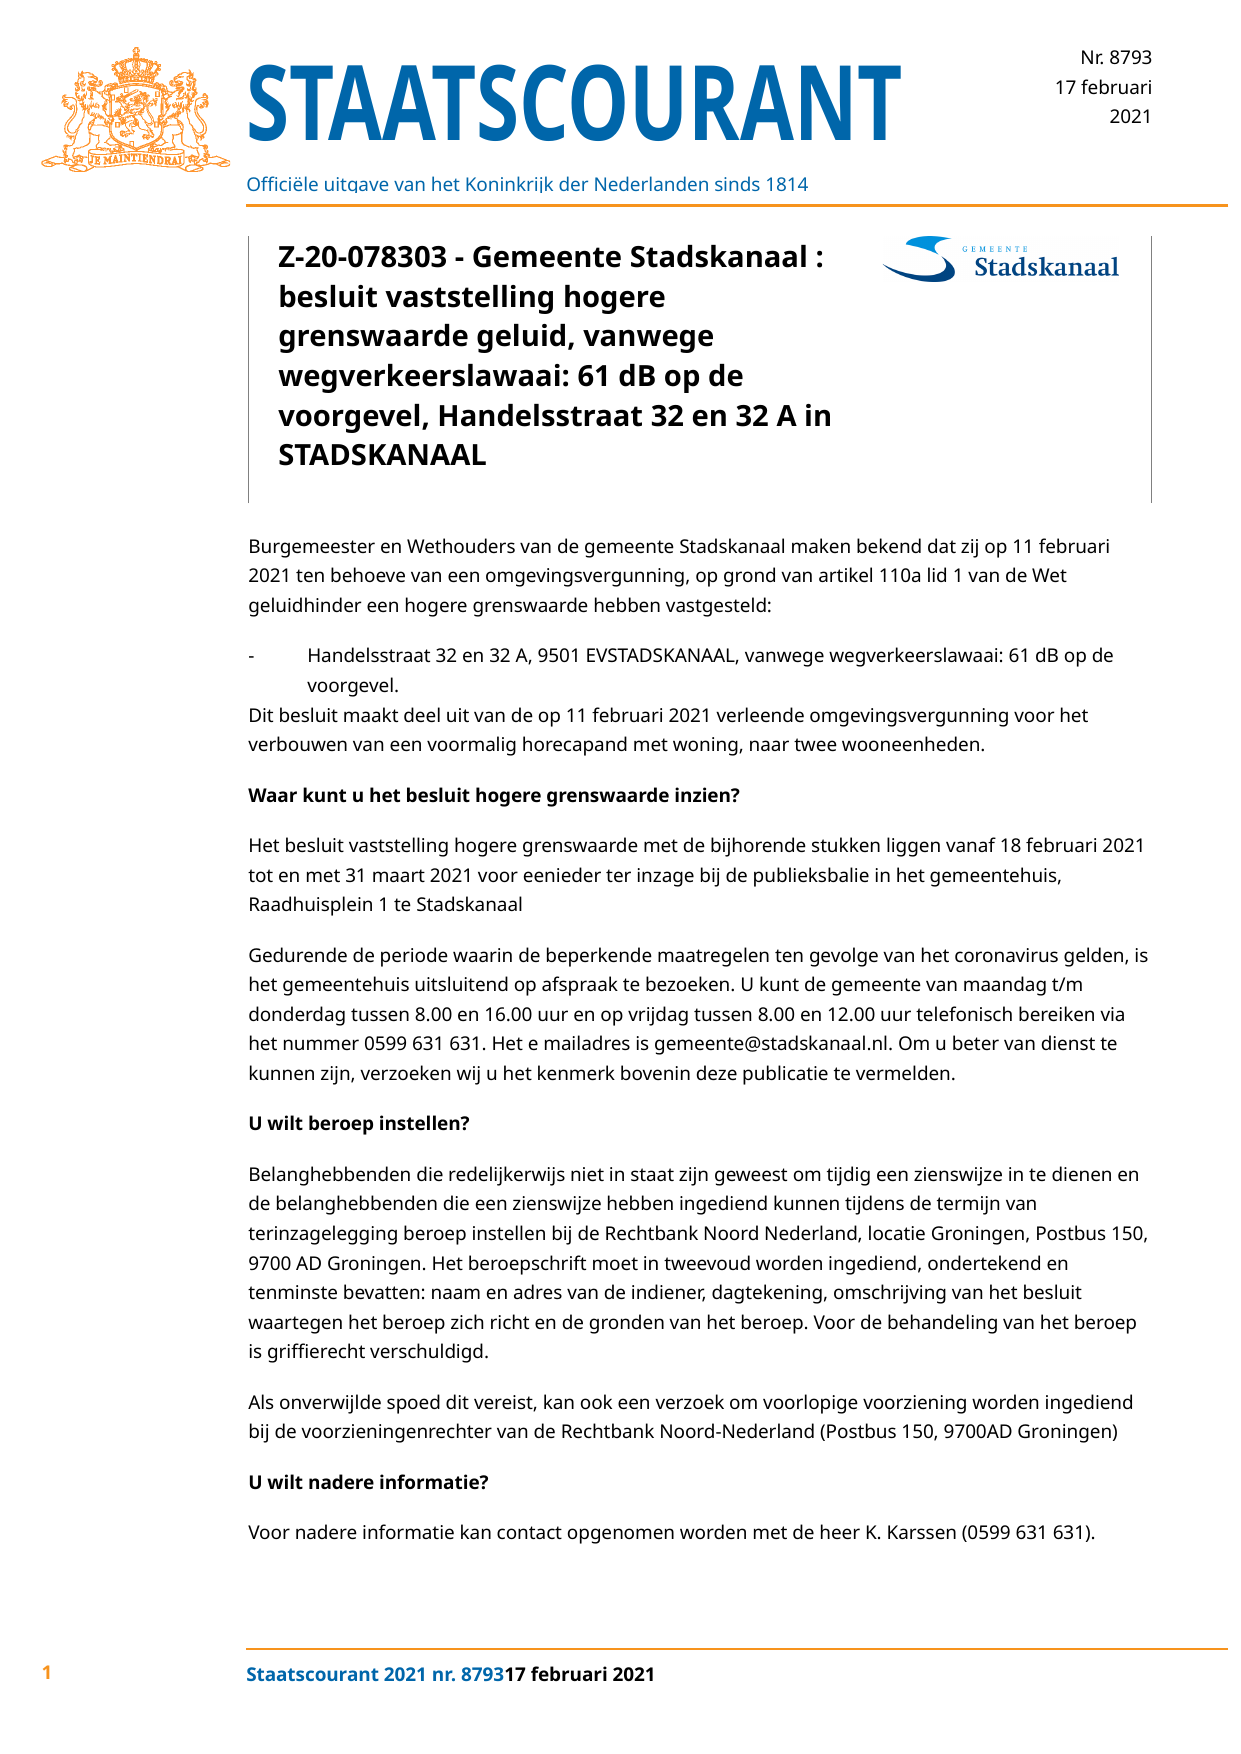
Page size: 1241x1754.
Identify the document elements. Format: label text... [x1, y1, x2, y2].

text Het besluit vaststelling hogere grenswaarde met de bijhorende stukken liggen vanaf 18 februari 2021 tot en met 31 maart 2021 voor eenieder ter inzage bij de publieksbalie in het gemeentehuis, Raadhuisplein 1 te Stadskanaal [248, 832, 1152, 917]
text U wilt beroep instellen? [248, 1111, 1152, 1136]
text U wilt nadere informatie? [248, 1469, 1152, 1494]
text Belanghebbenden die redelijkerwijs niet in staat zijn geweest om tijdig een zienswijze in te dienen en de belanghebbenden die een zienswijze hebben ingediend kunnen tijdens de termijn van terinzagelegging beroep instellen bij de Rechtbank Noord Nederland, locatie Groningen, Postbus 150, 9700 AD Groningen. Het beroepschrift moet in tweevoud worden ingediend, ondertekend en tenminste bevatten: naam en adres van de indiener, dagtekening, omschrijving van het besluit waartegen het beroep zich richt en de gronden van het beroep. Voor de behandeling van het beroep is griffierecht verschuldigd. [248, 1161, 1152, 1364]
picture [41, 47, 231, 172]
text Voor nadere informatie kan contact opgenomen worden met de heer K. Karssen (0599 631 631). [248, 1519, 1152, 1545]
table_header Z-20-078303 - Gemeente Stadskanaal : besluit vaststelling hogere grenswaarde geluid, vanwege wegverkeerslawaai: 61 dB op de voorgevel, Handelsstraat 32 en 32 A in STADSKANAAL [249, 236, 850, 503]
list Handelsstraat 32 en 32 A, 9501 EVSTADSKANAAL, vanwege wegverkeerslawaai: 61 dB op de voorgevel. [248, 643, 1152, 698]
text Dit besluit maakt deel uit van de op 11 februari 2021 verleende omgevingsvergunning voor het verbouwen van een voormalig horecapand met woning, naar twee wooneenheden. [248, 702, 1152, 757]
text Burgemeester en Wethouders van de gemeente Stadskanaal maken bekend dat zij op 11 februari 2021 ten behoeve van een omgevingsvergunning, op grond van artikel 110a lid 1 van de Wet geluidhinder een hogere grenswaarde hebben vastgesteld: [248, 533, 1152, 618]
picture [882, 236, 1119, 282]
text Waar kunt u het besluit hogere grenswaarde inzien? [248, 782, 1152, 807]
text Als onverwijlde spoed dit vereist, kan ook een verzoek om voorlopige voorziening worden ingediend bij de voorzieningenrechter van de Rechtbank Noord-Nederland (Postbus 150, 9700AD Groningen) [248, 1389, 1152, 1444]
table_header [850, 236, 1151, 503]
text Gedurende de periode waarin de beperkende maatregelen ten gevolge van het coronavirus gelden, is het gemeentehuis uitsluitend op afspraak te bezoeken. U kunt de gemeente van maandag t/m donderdag tussen 8.00 en 16.00 uur en op vrijdag tussen 8.00 en 12.00 uur telefonisch bereiken via het nummer 0599 631 631. Het e mailadres is gemeente@stadskanaal.nl. Om u beter van dienst te kunnen zijn, verzoeken wij u het kenmerk bovenin deze publicatie te vermelden. [248, 942, 1152, 1086]
